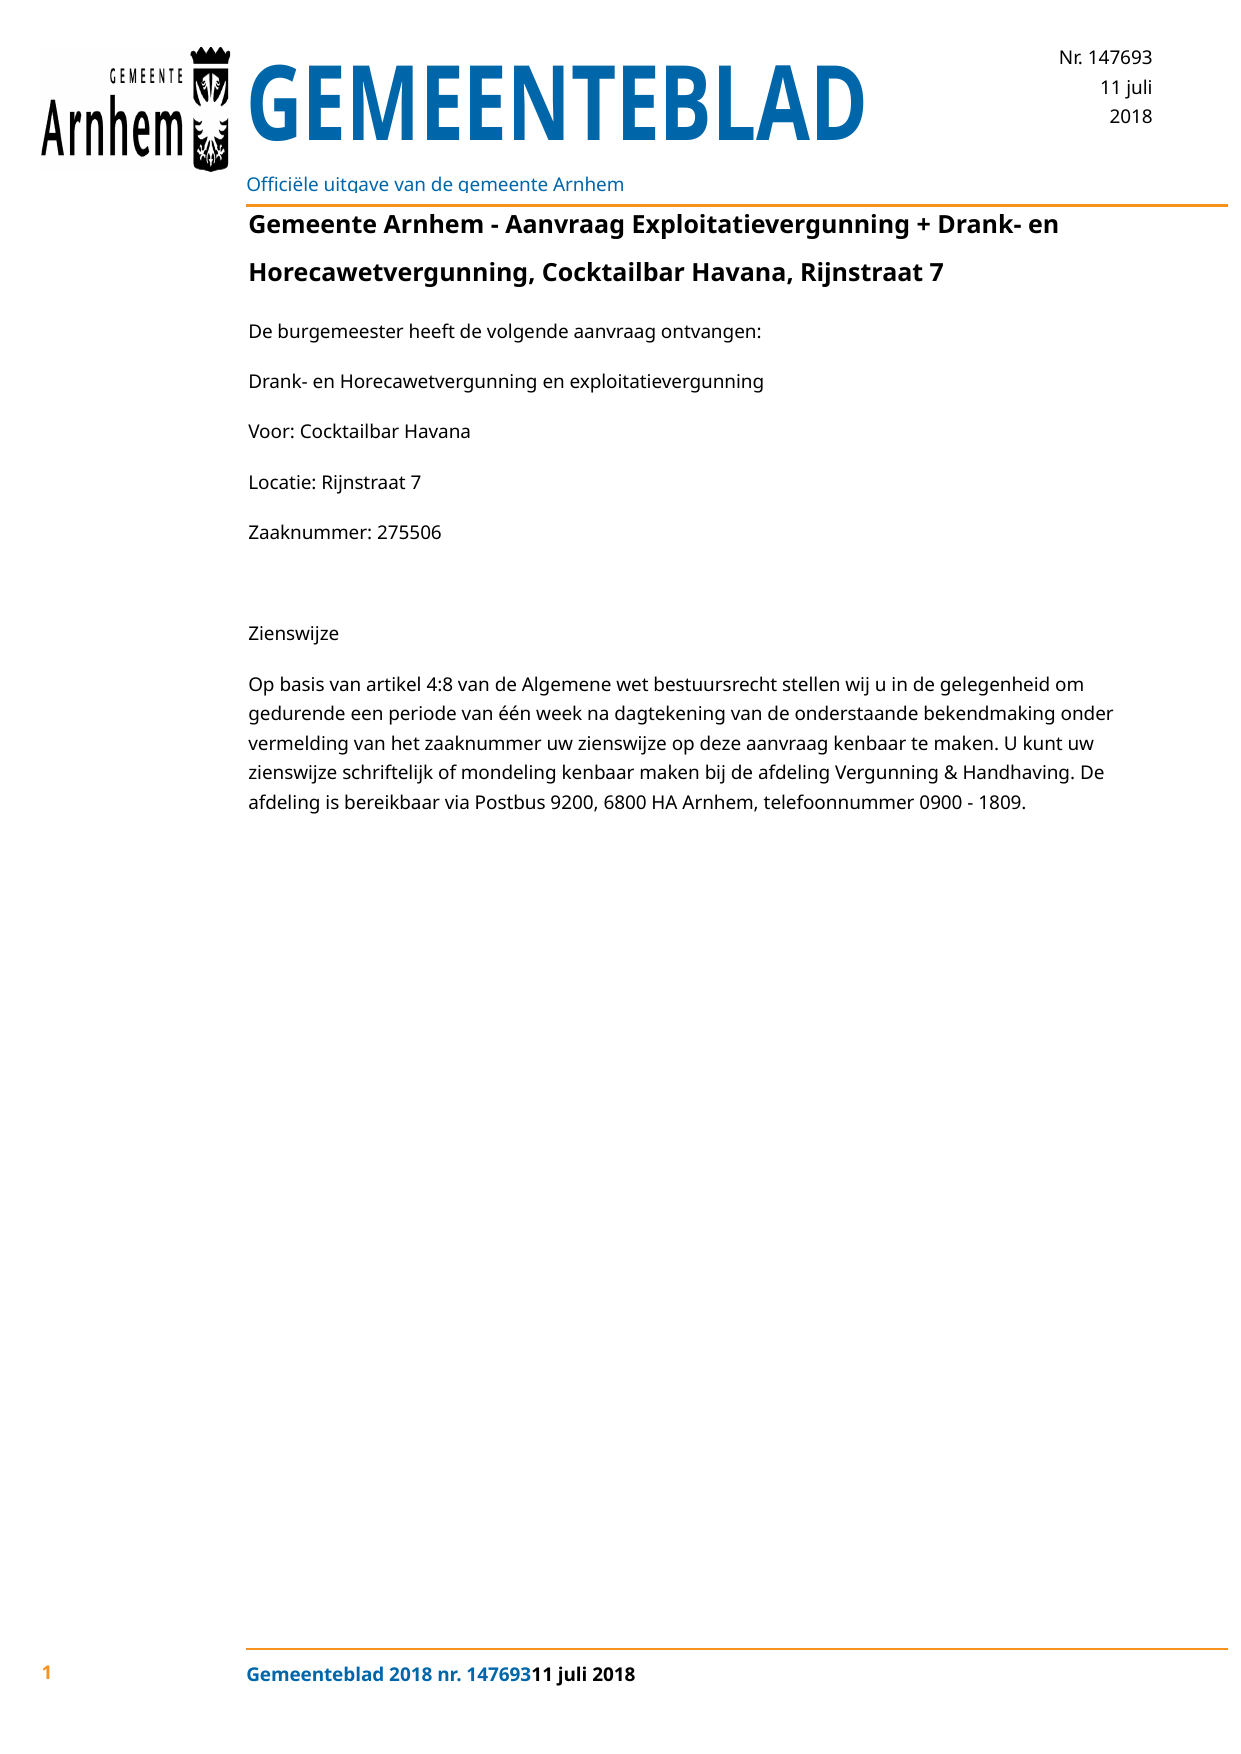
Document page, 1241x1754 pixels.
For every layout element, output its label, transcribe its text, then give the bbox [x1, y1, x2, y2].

text Zienswijze [248, 620, 1152, 646]
text Gemeente Arnhem - Aanvraag Exploitatievergunning + Drank- en Horecawetvergunning, Cocktailbar Havana, Rijnstraat 7 [248, 207, 1152, 288]
text Op basis van artikel 4:8 van de Algemene wet bestuursrecht stellen wij u in de gelegenheid om gedurende een periode van één week na dagtekening van de onderstaande bekendmaking onder vermelding van het zaaknummer uw zienswijze op deze aanvraag kenbaar te maken. U kunt uw zienswijze schriftelijk of mondeling kenbaar maken bij de afdeling Vergunning & Handhaving. De afdeling is bereikbaar via Postbus 9200, 6800 HA Arnhem, telefoonnummer 0900 - 1809. [248, 671, 1152, 815]
text De burgemeester heeft de volgende aanvraag ontvangen: [248, 318, 1152, 344]
text Zaaknummer: 275506 [248, 519, 1152, 545]
picture [41, 47, 231, 172]
text Drank- en Horecawetvergunning en exploitatievergunning [248, 368, 1152, 394]
text Voor: Cocktailbar Havana [248, 419, 1152, 444]
text Locatie: Rijnstraat 7 [248, 469, 1152, 495]
